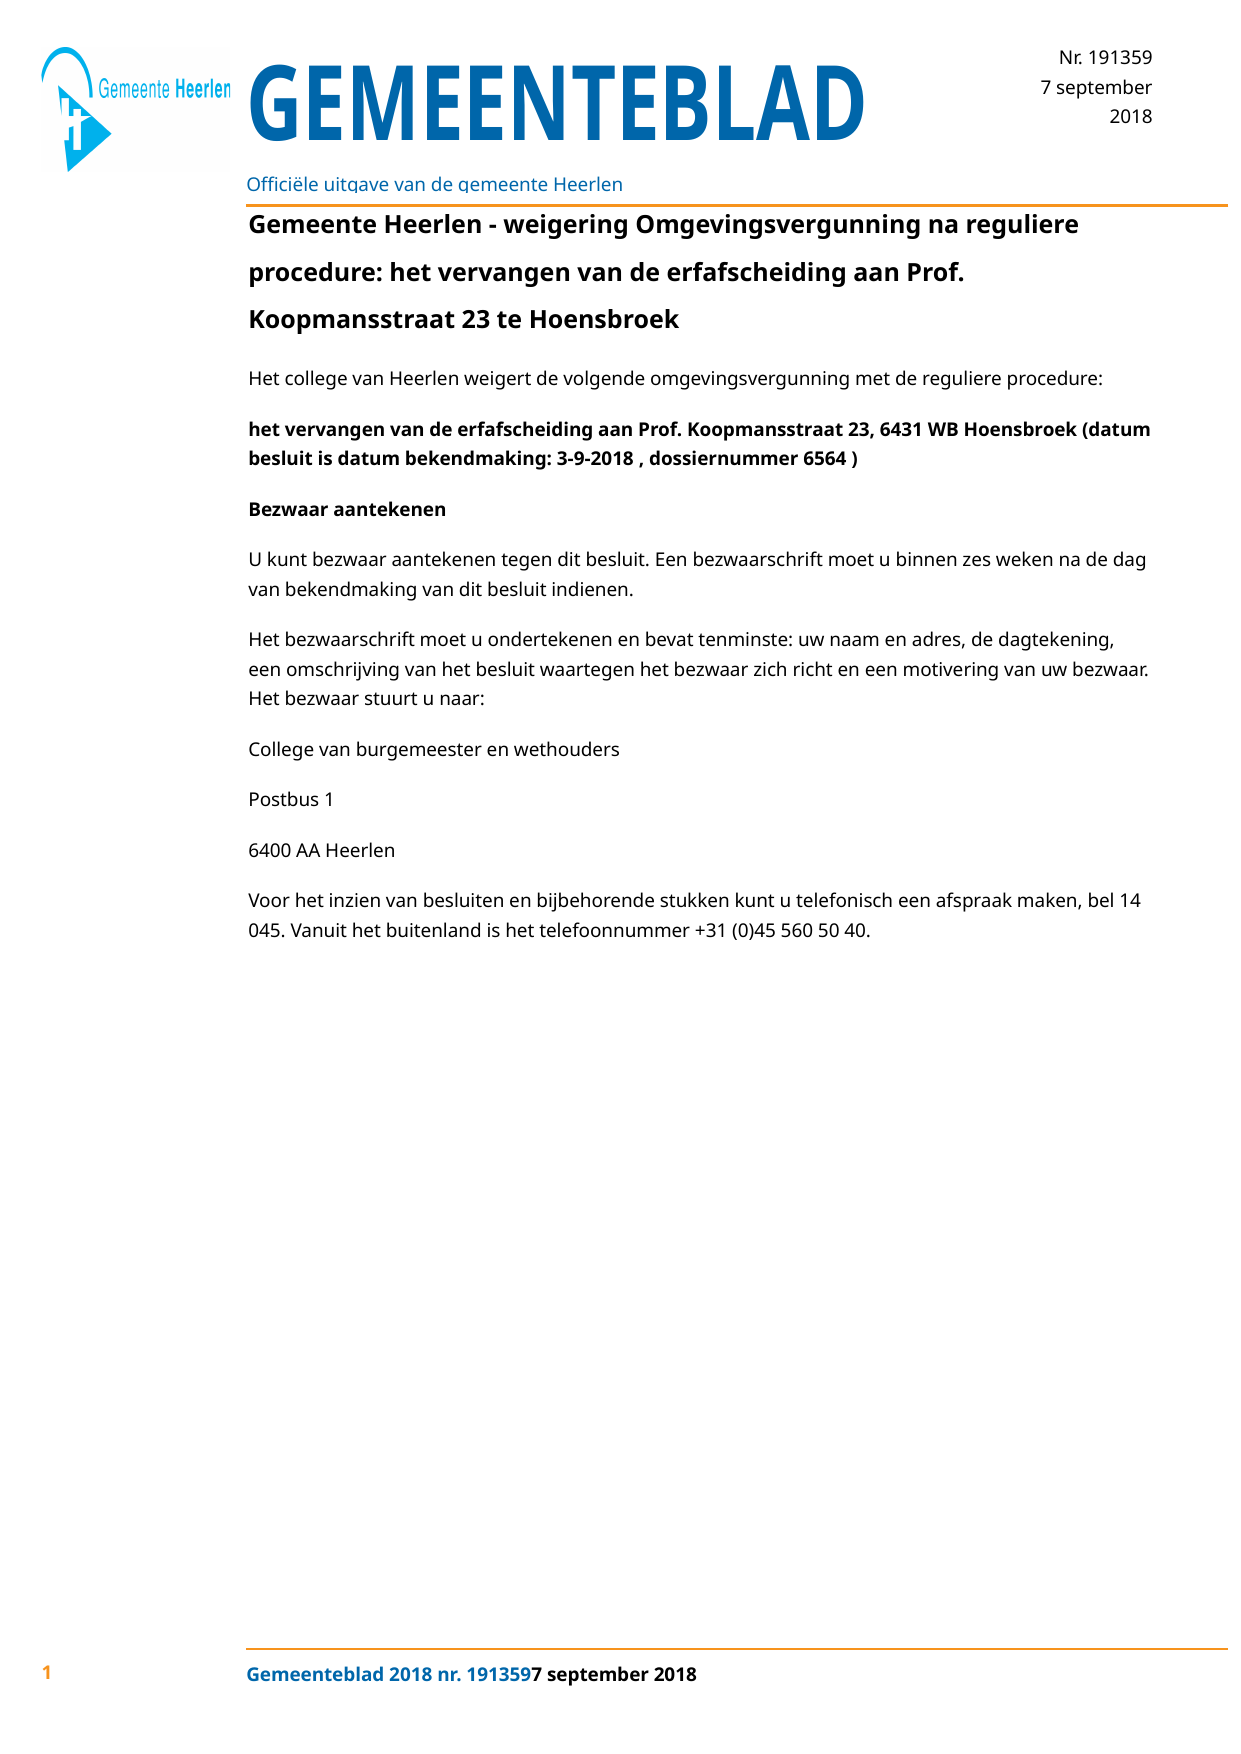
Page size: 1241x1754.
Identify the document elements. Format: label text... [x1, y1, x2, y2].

text Gemeente Heerlen - weigering Omgevingsvergunning na reguliere procedure: het vervangen van de erfafscheiding aan Prof. Koopmansstraat 23 te Hoensbroek [248, 207, 1152, 336]
text Het college van Heerlen weigert de volgende omgevingsvergunning met de reguliere procedure: [248, 366, 1152, 391]
text Het bezwaarschrift moet u ondertekenen en bevat tenminste: uw naam en adres, de dagtekening, een omschrijving van het besluit waartegen het bezwaar zich richt en een motivering van uw bezwaar. Het bezwaar stuurt u naar: [248, 626, 1152, 711]
text U kunt bezwaar aantekenen tegen dit besluit. Een bezwaarschrift moet u binnen zes weken na de dag van bekendmaking van dit besluit indienen. [248, 546, 1152, 602]
text Postbus 1 [248, 786, 1152, 812]
text het vervangen van de erfafscheiding aan Prof. Koopmansstraat 23, 6431 WB Hoensbroek (datum besluit is datum bekendmaking: 3-9-2018 , dossiernummer 6564 ) [248, 416, 1152, 471]
picture [41, 47, 231, 172]
text College van burgemeester en wethouders [248, 736, 1152, 762]
text Voor het inzien van besluiten en bijbehorende stukken kunt u telefonisch een afspraak maken, bel 14 045. Vanuit het buitenland is het telefoonnummer +31 (0)45 560 50 40. [248, 887, 1152, 942]
text Bezwaar aantekenen [248, 496, 1152, 522]
picture [41, 47, 58, 70]
text 6400 AA Heerlen [248, 837, 1152, 862]
